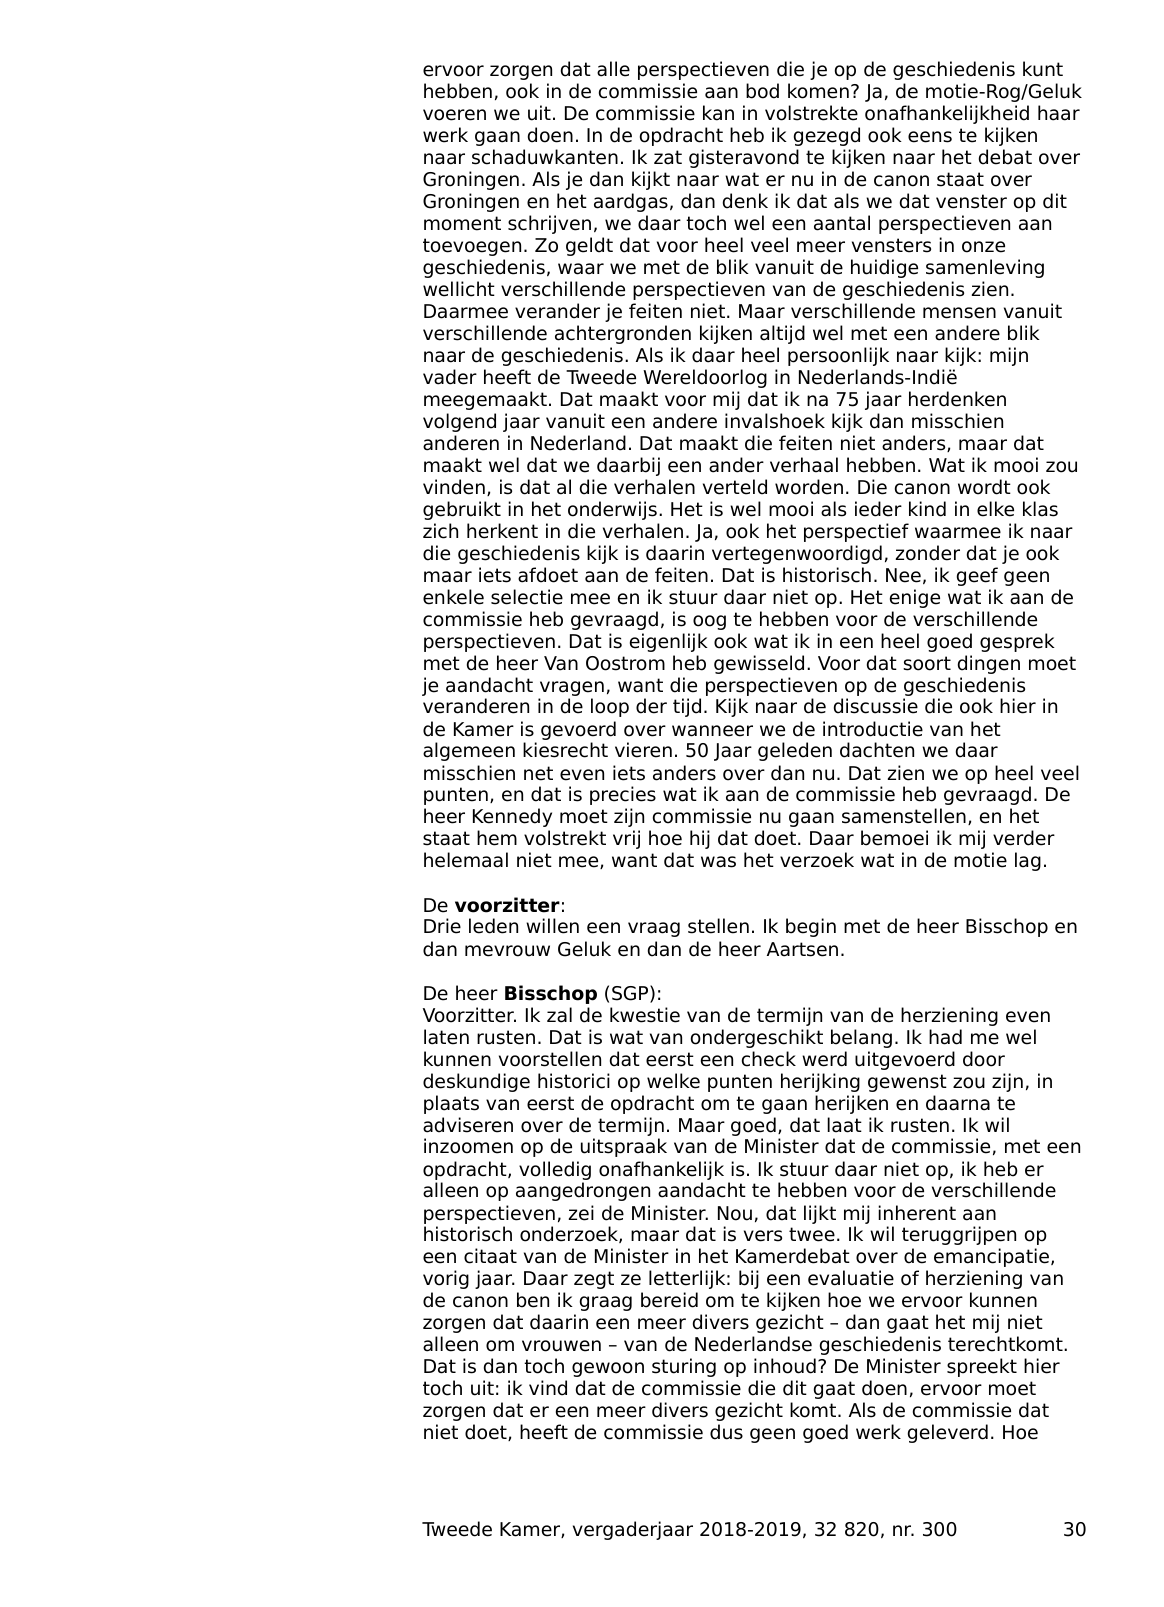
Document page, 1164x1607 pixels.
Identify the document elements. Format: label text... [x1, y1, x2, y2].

text De heer Bisschop (SGP): [422, 983, 1087, 1004]
text ervoor zorgen dat alle perspectieven die je op de geschiedenis kunt hebben, ook in de commissie aan bod komen? Ja, de motie-Rog/Geluk voeren we uit. De commissie kan in volstrekte onafhankelijkheid haar werk gaan doen. In de opdracht heb ik gezegd ook eens te kijken naar schaduwkanten. Ik zat gisteravond te kijken naar het debat over Groningen. Als je dan kijkt naar wat er nu in de canon staat over Groningen en het aardgas, dan denk ik dat als we dat venster op dit moment schrijven, we daar toch wel een aantal perspectieven aan toevoegen. Zo geldt dat voor heel veel meer vensters in onze geschiedenis, waar we met de blik vanuit de huidige samenleving wellicht verschillende perspectieven van de geschiedenis zien. Daarmee verander je feiten niet. Maar verschillende mensen vanuit verschillende achtergronden kijken altijd wel met een andere blik naar de geschiedenis. Als ik daar heel persoonlijk naar kijk: mijn vader heeft de Tweede Wereldoorlog in Nederlands-Indië meegemaakt. Dat maakt voor mij dat ik na 75 jaar herdenken volgend jaar vanuit een andere invalshoek kijk dan misschien anderen in Nederland. Dat maakt die feiten niet anders, maar dat maakt wel dat we daarbij een ander verhaal hebben. Wat ik mooi zou vinden, is dat al die verhalen verteld worden. Die canon wordt ook gebruikt in het onderwijs. Het is wel mooi als ieder kind in elke klas zich herkent in die verhalen. Ja, ook het perspectief waarmee ik naar die geschiedenis kijk is daarin vertegenwoordigd, zonder dat je ook maar iets afdoet aan de feiten. Dat is historisch. Nee, ik geef geen enkele selectie mee en ik stuur daar niet op. Het enige wat ik aan de commissie heb gevraagd, is oog te hebben voor de verschillende perspectieven. Dat is eigenlijk ook wat ik in een heel goed gesprek met de heer Van Oostrom heb gewisseld. Voor dat soort dingen moet je aandacht vragen, want die perspectieven op de geschiedenis veranderen in de loop der tijd. Kijk naar de discussie die ook hier in de Kamer is gevoerd over wanneer we de introductie van het algemeen kiesrecht vieren. 50 Jaar geleden dachten we daar misschien net even iets anders over dan nu. Dat zien we op heel veel punten, en dat is precies wat ik aan de commissie heb gevraagd. De heer Kennedy moet zijn commissie nu gaan samenstellen, en het staat hem volstrekt vrij hoe hij dat doet. Daar bemoei ik mij verder helemaal niet mee, want dat was het verzoek wat in de motie lag. [422, 59, 1087, 872]
text Voorzitter. Ik zal de kwestie van de termijn van de herziening even laten rusten. Dat is wat van ondergeschikt belang. Ik had me wel kunnen voorstellen dat eerst een check werd uitgevoerd door deskundige historici op welke punten herijking gewenst zou zijn, in plaats van eerst de opdracht om te gaan herijken en daarna te adviseren over de termijn. Maar goed, dat laat ik rusten. Ik wil inzoomen op de uitspraak van de Minister dat de commissie, met een opdracht, volledig onafhankelijk is. Ik stuur daar niet op, ik heb er alleen op aangedrongen aandacht te hebben voor de verschillende perspectieven, zei de Minister. Nou, dat lijkt mij inherent aan historisch onderzoek, maar dat is vers twee. Ik wil teruggrijpen op een citaat van de Minister in het Kamerdebat over de emancipatie, vorig jaar. Daar zegt ze letterlijk: bij een evaluatie of herziening van de canon ben ik graag bereid om te kijken hoe we ervoor kunnen zorgen dat daarin een meer divers gezicht – dan gaat het mij niet alleen om vrouwen – van de Nederlandse geschiedenis terechtkomt. Dat is dan toch gewoon sturing op inhoud? De Minister spreekt hier toch uit: ik vind dat de commissie die dit gaat doen, ervoor moet zorgen dat er een meer divers gezicht komt. Als de commissie dat niet doet, heeft de commissie dus geen goed werk geleverd. Hoe [422, 1004, 1087, 1444]
text Drie leden willen een vraag stellen. Ik begin met de heer Bisschop en dan mevrouw Geluk en dan de heer Aartsen. [422, 916, 1087, 960]
text De voorzitter: [422, 894, 1087, 916]
